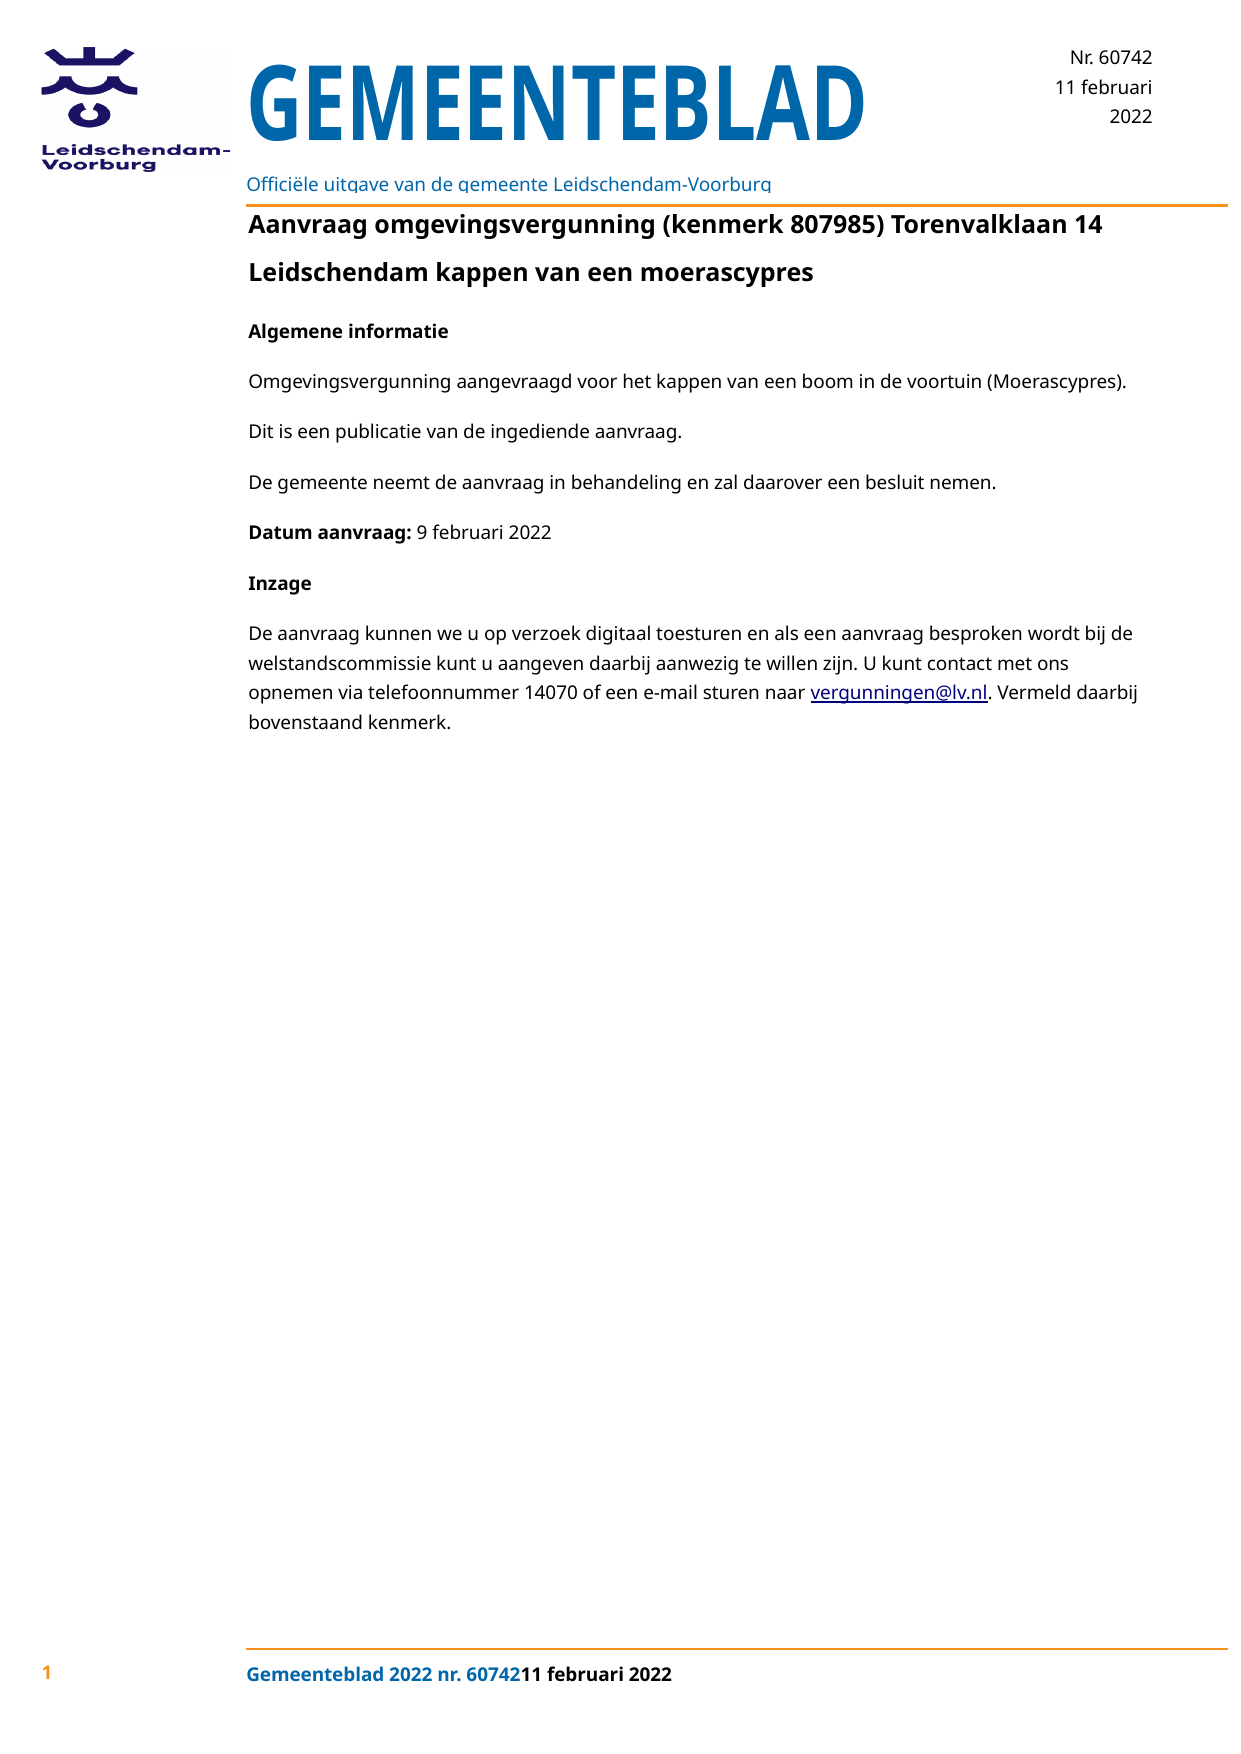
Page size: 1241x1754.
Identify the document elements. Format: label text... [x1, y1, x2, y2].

text De aanvraag kunnen we u op verzoek digitaal toesturen en als een aanvraag besproken wordt bij de welstandscommissie kunt u aangeven daarbij aanwezig te willen zijn. U kunt contact met ons opnemen via telefoonnummer 14070 of een e-mail sturen naar vergunningen@lv.nl. Vermeld daarbij bovenstaand kenmerk. [248, 620, 1152, 735]
picture [41, 47, 231, 172]
text Algemene informatie [248, 318, 1152, 344]
text Omgevingsvergunning aangevraagd voor het kappen van een boom in de voortuin (Moerascypres). [248, 368, 1152, 394]
text Inzage [248, 570, 1152, 596]
text De gemeente neemt de aanvraag in behandeling en zal daarover een besluit nemen. [248, 469, 1152, 495]
text Dit is een publicatie van de ingediende aanvraag. [248, 419, 1152, 444]
text Aanvraag omgevingsvergunning (kenmerk 807985) Torenvalklaan 14 Leidschendam kappen van een moerascypres [248, 207, 1152, 288]
text Datum aanvraag: 9 februari 2022 [248, 519, 1152, 545]
